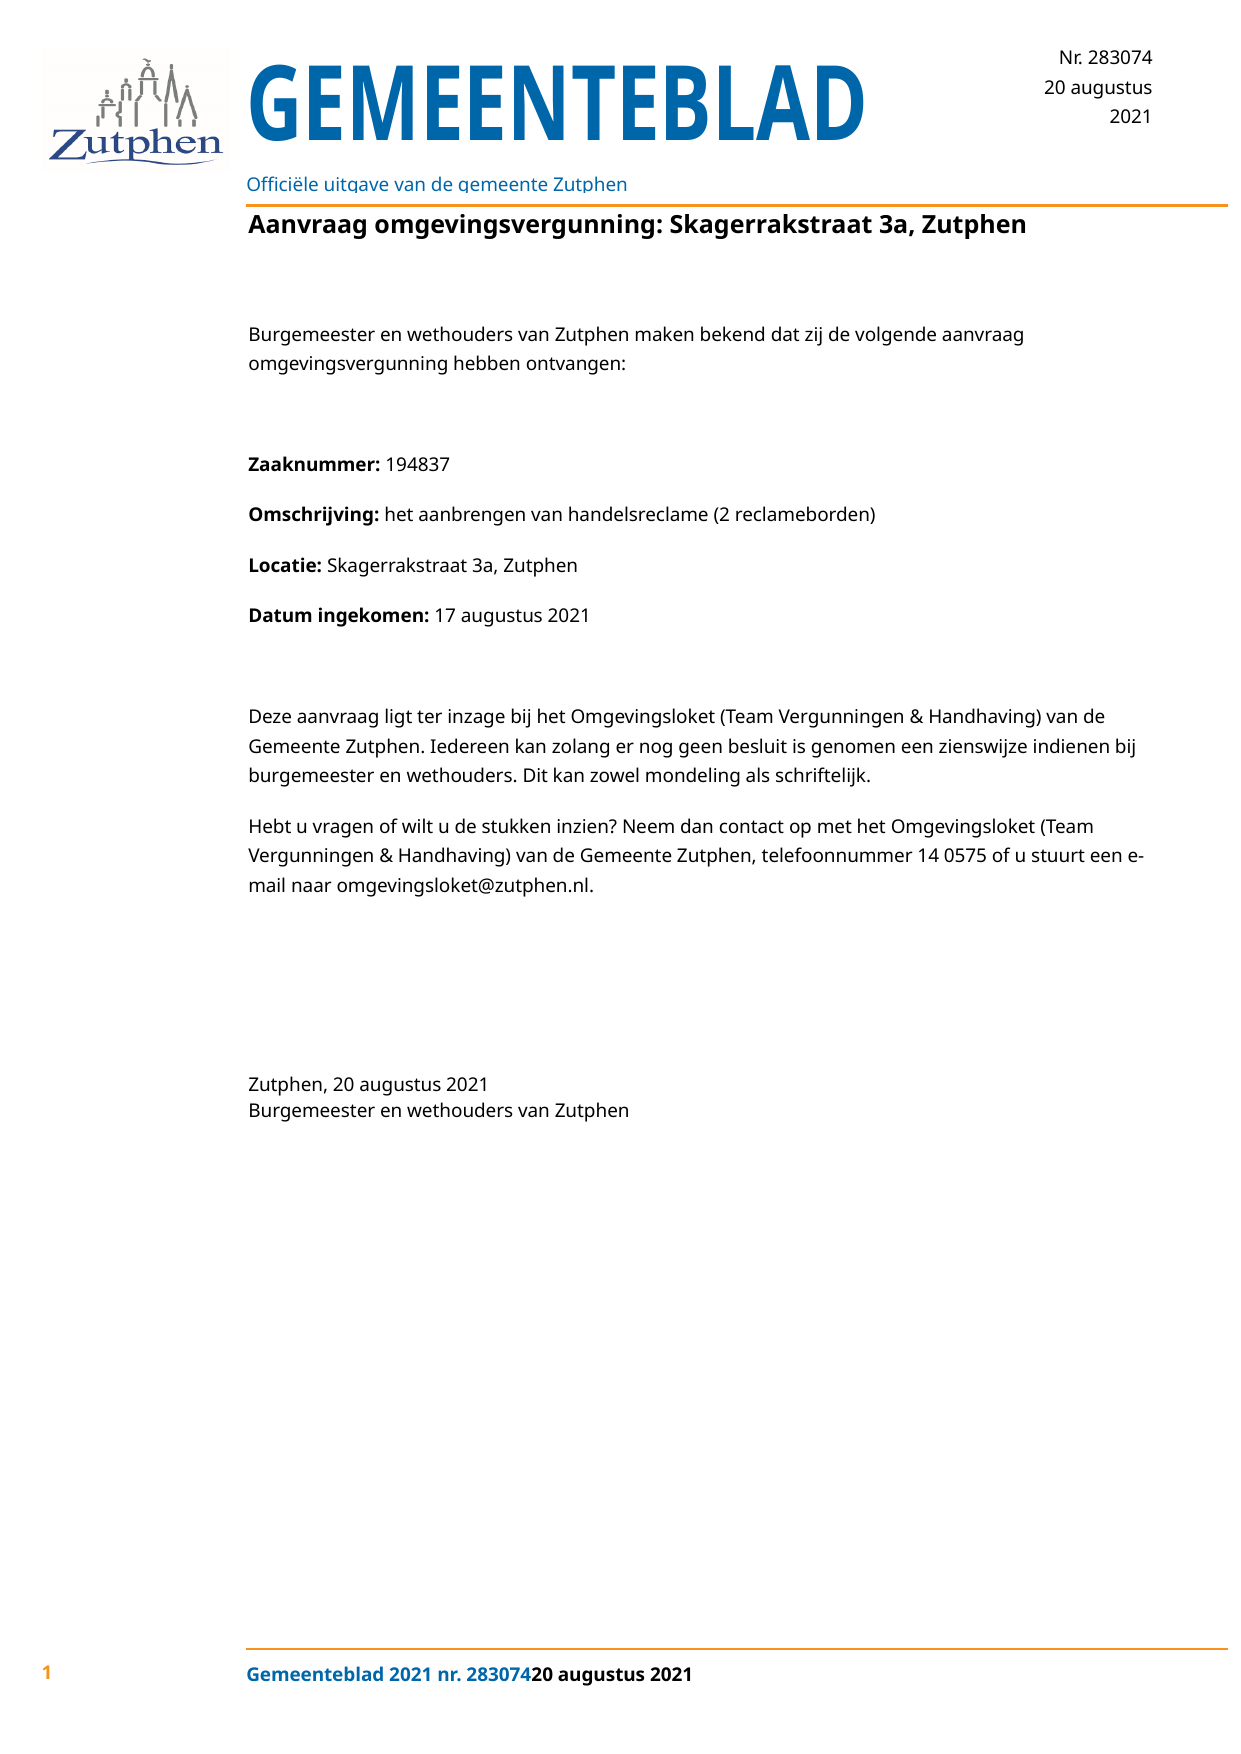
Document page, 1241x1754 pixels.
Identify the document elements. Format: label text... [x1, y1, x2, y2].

text Omschrijving: het aanbrengen van handelsreclame (2 reclameborden) [248, 502, 1152, 527]
text Datum ingekomen: 17 augustus 2021 [248, 602, 1152, 628]
picture [41, 47, 231, 172]
text Zutphen, 20 augustus 2021 [248, 1071, 1152, 1097]
text Hebt u vragen of wilt u de stukken inzien? Neem dan contact op met het Omgevingsloket (Team Vergunningen & Handhaving) van de Gemeente Zutphen, telefoonnummer 14 0575 of u stuurt een e-mail naar omgevingsloket@zutphen.nl. [248, 813, 1152, 898]
text Aanvraag omgevingsvergunning: Skagerrakstraat 3a, Zutphen [248, 207, 1152, 241]
text Burgemeester en wethouders van Zutphen [248, 1097, 1152, 1122]
text Deze aanvraag ligt ter inzage bij het Omgevingsloket (Team Vergunningen & Handhaving) van de Gemeente Zutphen. Iedereen kan zolang er nog geen besluit is genomen een zienswijze indienen bij burgemeester en wethouders. Dit kan zowel mondeling als schriftelijk. [248, 703, 1152, 788]
text Burgemeester en wethouders van Zutphen maken bekend dat zij de volgende aanvraag omgevingsvergunning hebben ontvangen: [248, 321, 1152, 376]
text Zaaknummer: 194837 [248, 451, 1152, 477]
text Locatie: Skagerrakstraat 3a, Zutphen [248, 552, 1152, 578]
